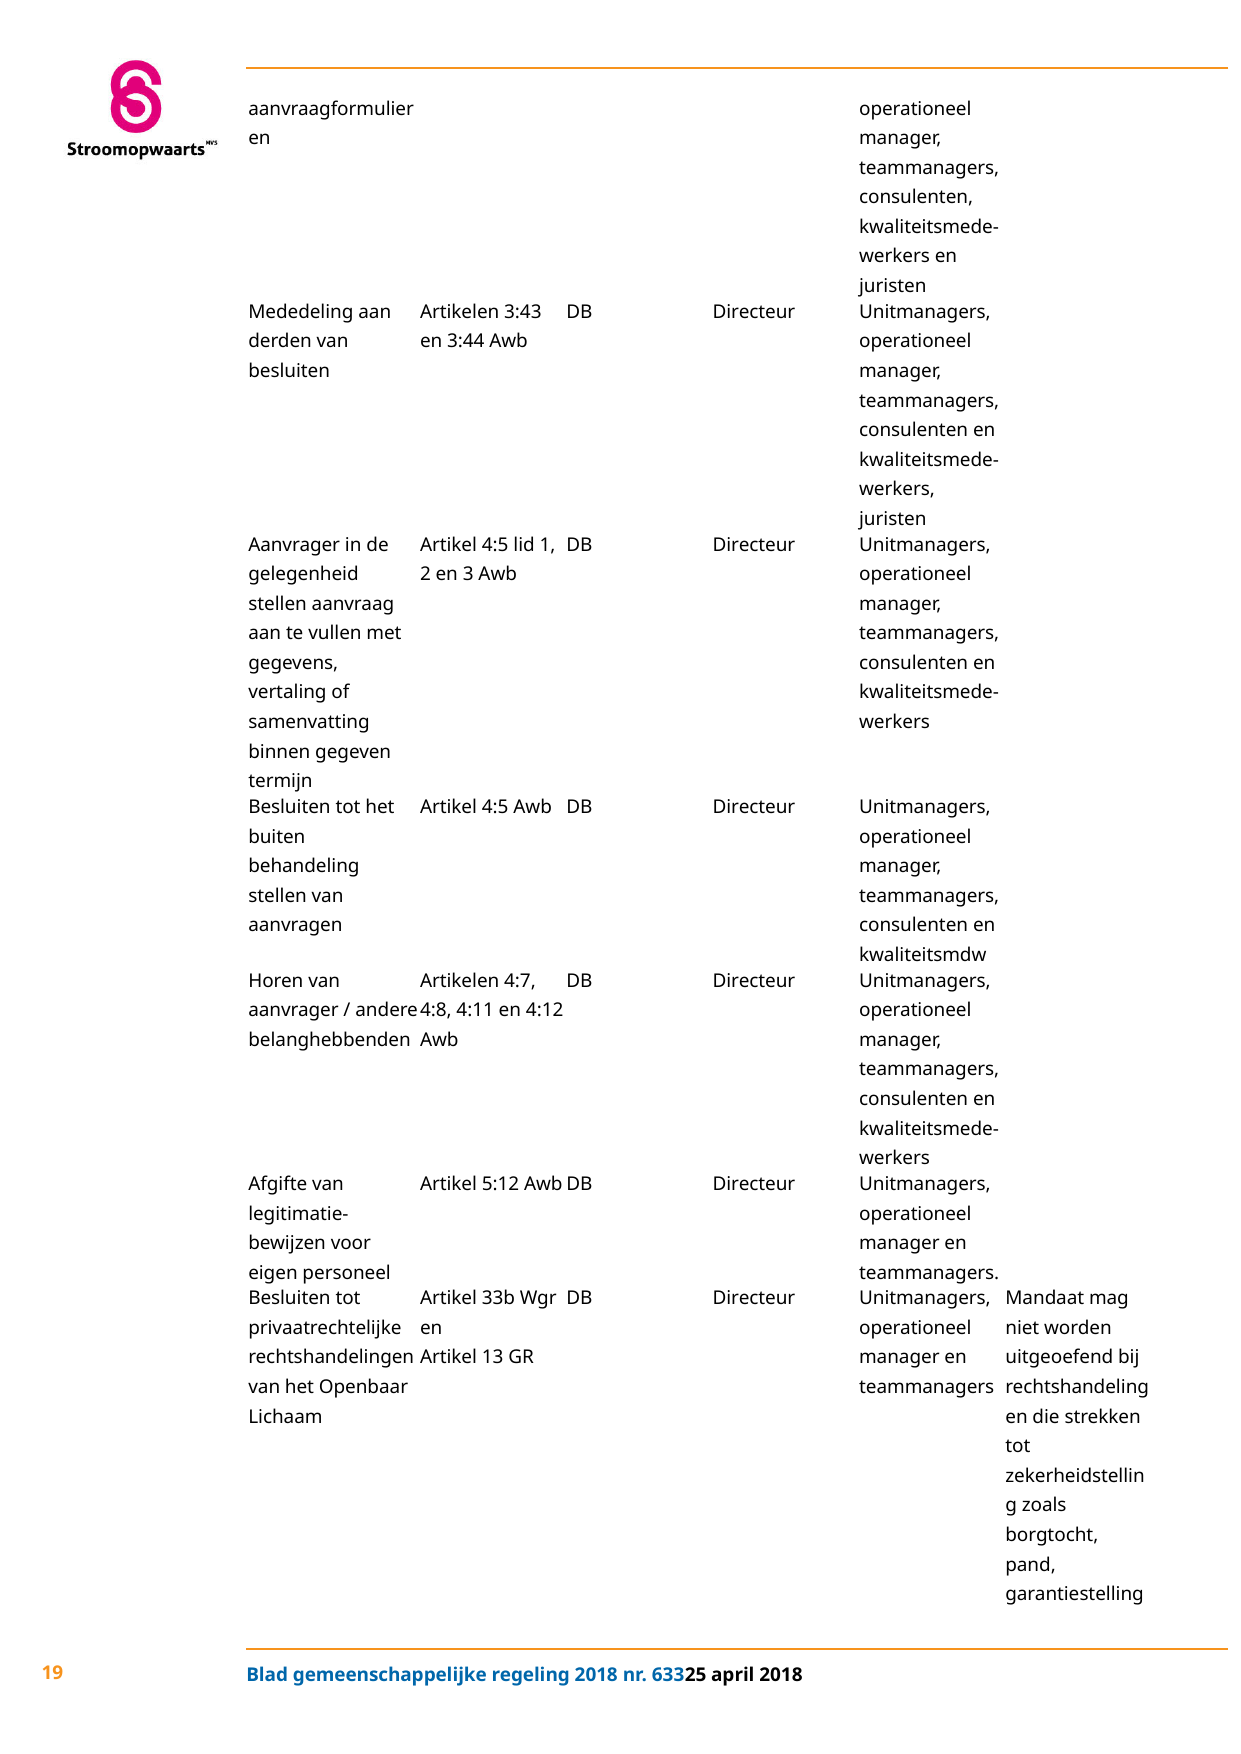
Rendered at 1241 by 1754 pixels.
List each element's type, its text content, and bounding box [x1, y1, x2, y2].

table_cell DB [566, 531, 712, 793]
table_cell Artikel 4:5 Awb [420, 793, 566, 967]
table_cell Unitmanagers, operationeel manager, teammanagers, consulenten en kwaliteitsmede-werkers, juristen [859, 298, 1005, 531]
table_cell Directeur [713, 298, 859, 531]
table_cell Besluiten tot het buiten behandeling stellen van aanvragen [248, 793, 420, 967]
table_cell Directeur [713, 793, 859, 967]
table_cell Directeur [713, 1285, 859, 1606]
table_cell Unitmanagers, operationeel manager, teammanagers, consulenten en kwaliteitsmede-werkers [859, 531, 1005, 793]
table_cell Artikelen 4:7, 4:8, 4:11 en 4:12 Awb [420, 967, 566, 1170]
table_cell Horen van aanvrager / andere belanghebbenden [248, 967, 420, 1170]
table_cell Unitmanagers, operationeel manager en teammanagers. [859, 1170, 1005, 1284]
table_cell Artikelen 3:43 en 3:44 Awb [420, 298, 566, 531]
table_cell Directeur [713, 531, 859, 793]
table_cell aanvraagformulieren [248, 95, 420, 298]
table_cell DB [566, 1170, 712, 1284]
table_cell [1005, 95, 1152, 298]
table_cell [1005, 298, 1152, 531]
table_cell [1005, 1170, 1152, 1284]
table_cell Unitmanagers, operationeel manager, teammanagers, consulenten en kwaliteitsmede-werkers [859, 967, 1005, 1170]
table_cell Unitmanagers, operationeel manager, teammanagers, consulenten en kwaliteitsmdw [859, 793, 1005, 967]
table_cell DB [566, 1285, 712, 1606]
table_cell Artikel 4:5 lid 1, 2 en 3 Awb [420, 531, 566, 793]
table_cell DB [566, 967, 712, 1170]
table_cell [1005, 531, 1152, 793]
table_cell Artikel 5:12 Awb [420, 1170, 566, 1284]
table_cell [566, 95, 712, 298]
table_cell Mandaat mag niet worden uitgeoefend bij rechtshandelingen die strekken tot zekerheidstelling zoals borgtocht, pand, garantiestelling [1005, 1285, 1152, 1606]
picture [41, 47, 231, 172]
table_cell [420, 95, 566, 298]
table_cell Directeur [713, 1170, 859, 1284]
table_cell DB [566, 298, 712, 531]
table_cell Besluiten tot privaatrechtelijke rechtshandelingen van het Openbaar Lichaam [248, 1285, 420, 1606]
table_cell Directeur [713, 967, 859, 1170]
table_cell Unitmanagers, operationeel manager en teammanagers [859, 1285, 1005, 1606]
table_cell Artikel 33b Wgr en Artikel 13 GR [420, 1285, 566, 1606]
table_cell operationeel manager, teammanagers, consulenten, kwaliteitsmede-werkers en juristen [859, 95, 1005, 298]
table_cell [1005, 793, 1152, 967]
table_cell [713, 95, 859, 298]
table_cell [1005, 967, 1152, 1170]
table_cell Afgifte van legitimatie-bewijzen voor eigen personeel [248, 1170, 420, 1284]
table_cell DB [566, 793, 712, 967]
table_cell Mededeling aan derden van besluiten [248, 298, 420, 531]
table_cell Aanvrager in de gelegenheid stellen aanvraag aan te vullen met gegevens, vertaling of samenvatting binnen gegeven termijn [248, 531, 420, 793]
